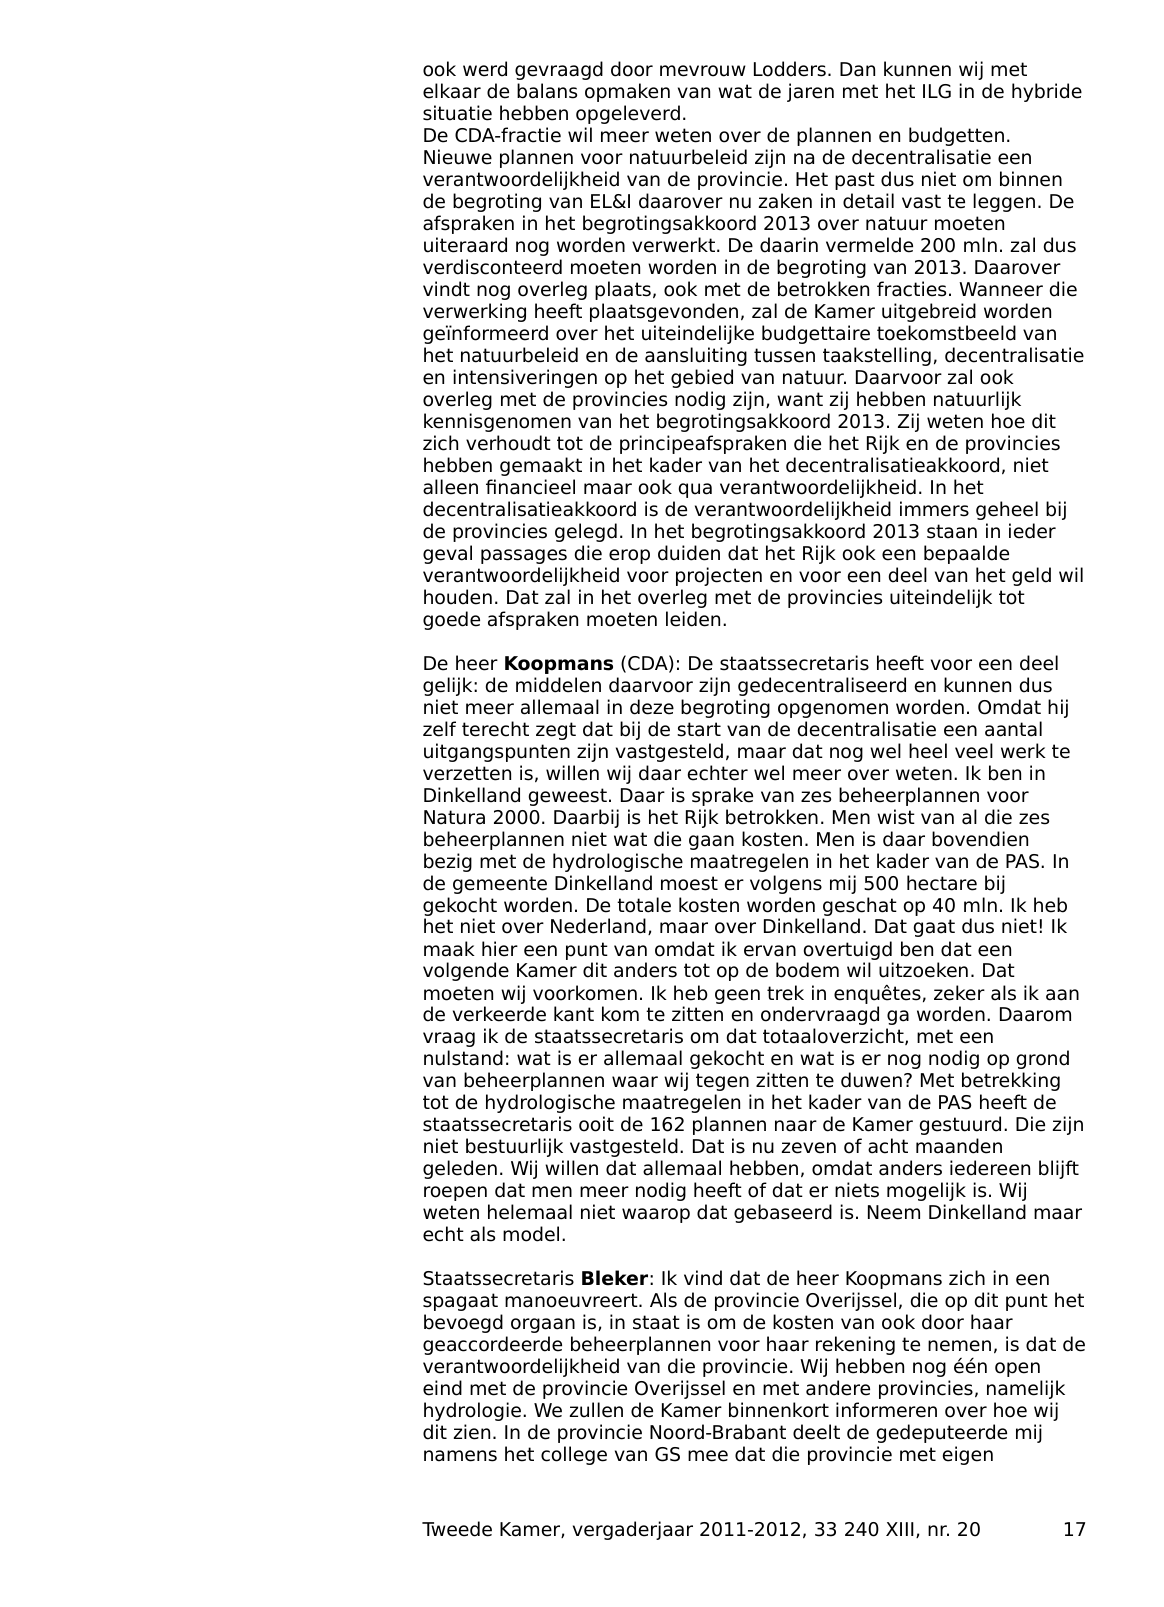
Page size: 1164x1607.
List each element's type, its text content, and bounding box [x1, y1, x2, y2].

text De heer Koopmans (CDA): De staatssecretaris heeft voor een deel gelijk: de middelen daarvoor zijn gedecentraliseerd en kunnen dus niet meer allemaal in deze begroting opgenomen worden. Omdat hij zelf terecht zegt dat bij de start van de decentralisatie een aantal uitgangspunten zijn vastgesteld, maar dat nog wel heel veel werk te verzetten is, willen wij daar echter wel meer over weten. Ik ben in Dinkelland geweest. Daar is sprake van zes beheerplannen voor Natura 2000. Daarbij is het Rijk betrokken. Men wist van al die zes beheerplannen niet wat die gaan kosten. Men is daar bovendien bezig met de hydrologische maatregelen in het kader van de PAS. In de gemeente Dinkelland moest er volgens mij 500 hectare bij gekocht worden. De totale kosten worden geschat op 40 mln. Ik heb het niet over Nederland, maar over Dinkelland. Dat gaat dus niet! Ik maak hier een punt van omdat ik ervan overtuigd ben dat een volgende Kamer dit anders tot op de bodem wil uitzoeken. Dat moeten wij voorkomen. Ik heb geen trek in enquêtes, zeker als ik aan de verkeerde kant kom te zitten en ondervraagd ga worden. Daarom vraag ik de staatssecretaris om dat totaaloverzicht, met een nulstand: wat is er allemaal gekocht en wat is er nog nodig op grond van beheerplannen waar wij tegen zitten te duwen? Met betrekking tot de hydrologische maatregelen in het kader van de PAS heeft de staatssecretaris ooit de 162 plannen naar de Kamer gestuurd. Die zijn niet bestuurlijk vastgesteld. Dat is nu zeven of acht maanden geleden. Wij willen dat allemaal hebben, omdat anders iedereen blijft roepen dat men meer nodig heeft of dat er niets mogelijk is. Wij weten helemaal niet waarop dat gebaseerd is. Neem Dinkelland maar echt als model. [422, 653, 1087, 1246]
text Staatssecretaris Bleker: Ik vind dat de heer Koopmans zich in een spagaat manoeuvreert. Als de provincie Overijssel, die op dit punt het bevoegd orgaan is, in staat is om de kosten van ook door haar geaccordeerde beheerplannen voor haar rekening te nemen, is dat de verantwoordelijkheid van die provincie. Wij hebben nog één open eind met de provincie Overijssel en met andere provincies, namelijk hydrologie. We zullen de Kamer binnenkort informeren over hoe wij dit zien. In de provincie Noord-Brabant deelt de gedeputeerde mij namens het college van GS mee dat die provincie met eigen [422, 1268, 1087, 1466]
text ook werd gevraagd door mevrouw Lodders. Dan kunnen wij met elkaar de balans opmaken van wat de jaren met het ILG in de hybride situatie hebben opgeleverd. [422, 59, 1087, 125]
text De CDA-fractie wil meer weten over de plannen en budgetten. Nieuwe plannen voor natuurbeleid zijn na de decentralisatie een verantwoordelijkheid van de provincie. Het past dus niet om binnen de begroting van EL&I daarover nu zaken in detail vast te leggen. De afspraken in het begrotingsakkoord 2013 over natuur moeten uiteraard nog worden verwerkt. De daarin vermelde 200 mln. zal dus verdisconteerd moeten worden in de begroting van 2013. Daarover vindt nog overleg plaats, ook met de betrokken fracties. Wanneer die verwerking heeft plaatsgevonden, zal de Kamer uitgebreid worden geïnformeerd over het uiteindelijke budgettaire toekomstbeeld van het natuurbeleid en de aansluiting tussen taakstelling, decentralisatie en intensiveringen op het gebied van natuur. Daarvoor zal ook overleg met de provincies nodig zijn, want zij hebben natuurlijk kennisgenomen van het begrotingsakkoord 2013. Zij weten hoe dit zich verhoudt tot de principeafspraken die het Rijk en de provincies hebben gemaakt in het kader van het decentralisatieakkoord, niet alleen financieel maar ook qua verantwoordelijkheid. In het decentralisatieakkoord is de verantwoordelijkheid immers geheel bij de provincies gelegd. In het begrotingsakkoord 2013 staan in ieder geval passages die erop duiden dat het Rijk ook een bepaalde verantwoordelijkheid voor projecten en voor een deel van het geld wil houden. Dat zal in het overleg met de provincies uiteindelijk tot goede afspraken moeten leiden. [422, 125, 1087, 631]
